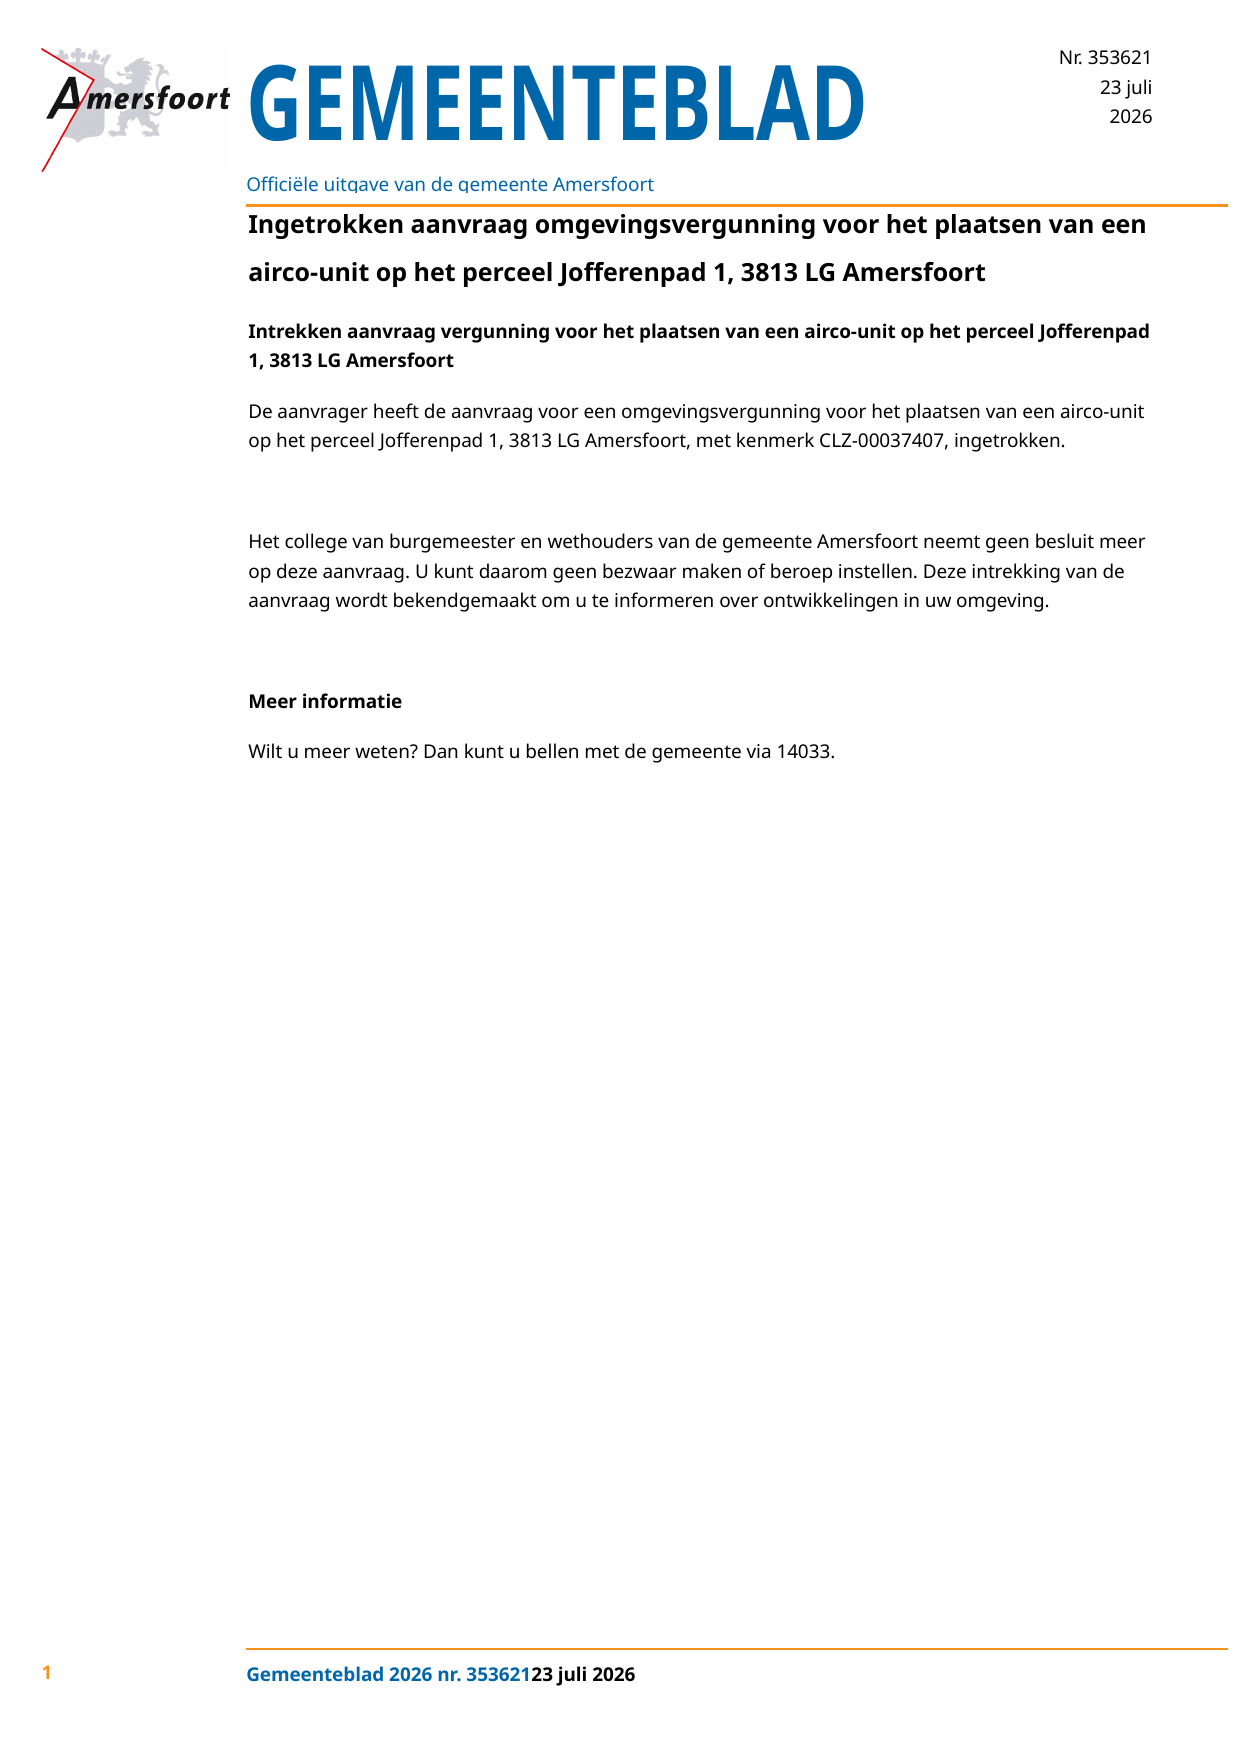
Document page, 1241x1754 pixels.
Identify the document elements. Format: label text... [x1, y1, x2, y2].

text Wilt u meer weten? Dan kunt u bellen met de gemeente via 14033. [248, 739, 1152, 764]
text Ingetrokken aanvraag omgevingsvergunning voor het plaatsen van een airco-unit op het perceel Jofferenpad 1, 3813 LG Amersfoort [248, 207, 1152, 288]
picture [41, 47, 231, 172]
text Intrekken aanvraag vergunning voor het plaatsen van een airco-unit op het perceel Jofferenpad 1, 3813 LG Amersfoort [248, 318, 1152, 373]
text Meer informatie [248, 688, 1152, 714]
text Het college van burgemeester en wethouders van de gemeente Amersfoort neemt geen besluit meer op deze aanvraag. U kunt daarom geen bezwaar maken of beroep instellen. Deze intrekking van de aanvraag wordt bekendgemaakt om u te informeren over ontwikkelingen in uw omgeving. [248, 528, 1152, 613]
text De aanvrager heeft de aanvraag voor een omgevingsvergunning voor het plaatsen van een airco-unit op het perceel Jofferenpad 1, 3813 LG Amersfoort, met kenmerk CLZ-00037407, ingetrokken. [248, 398, 1152, 453]
